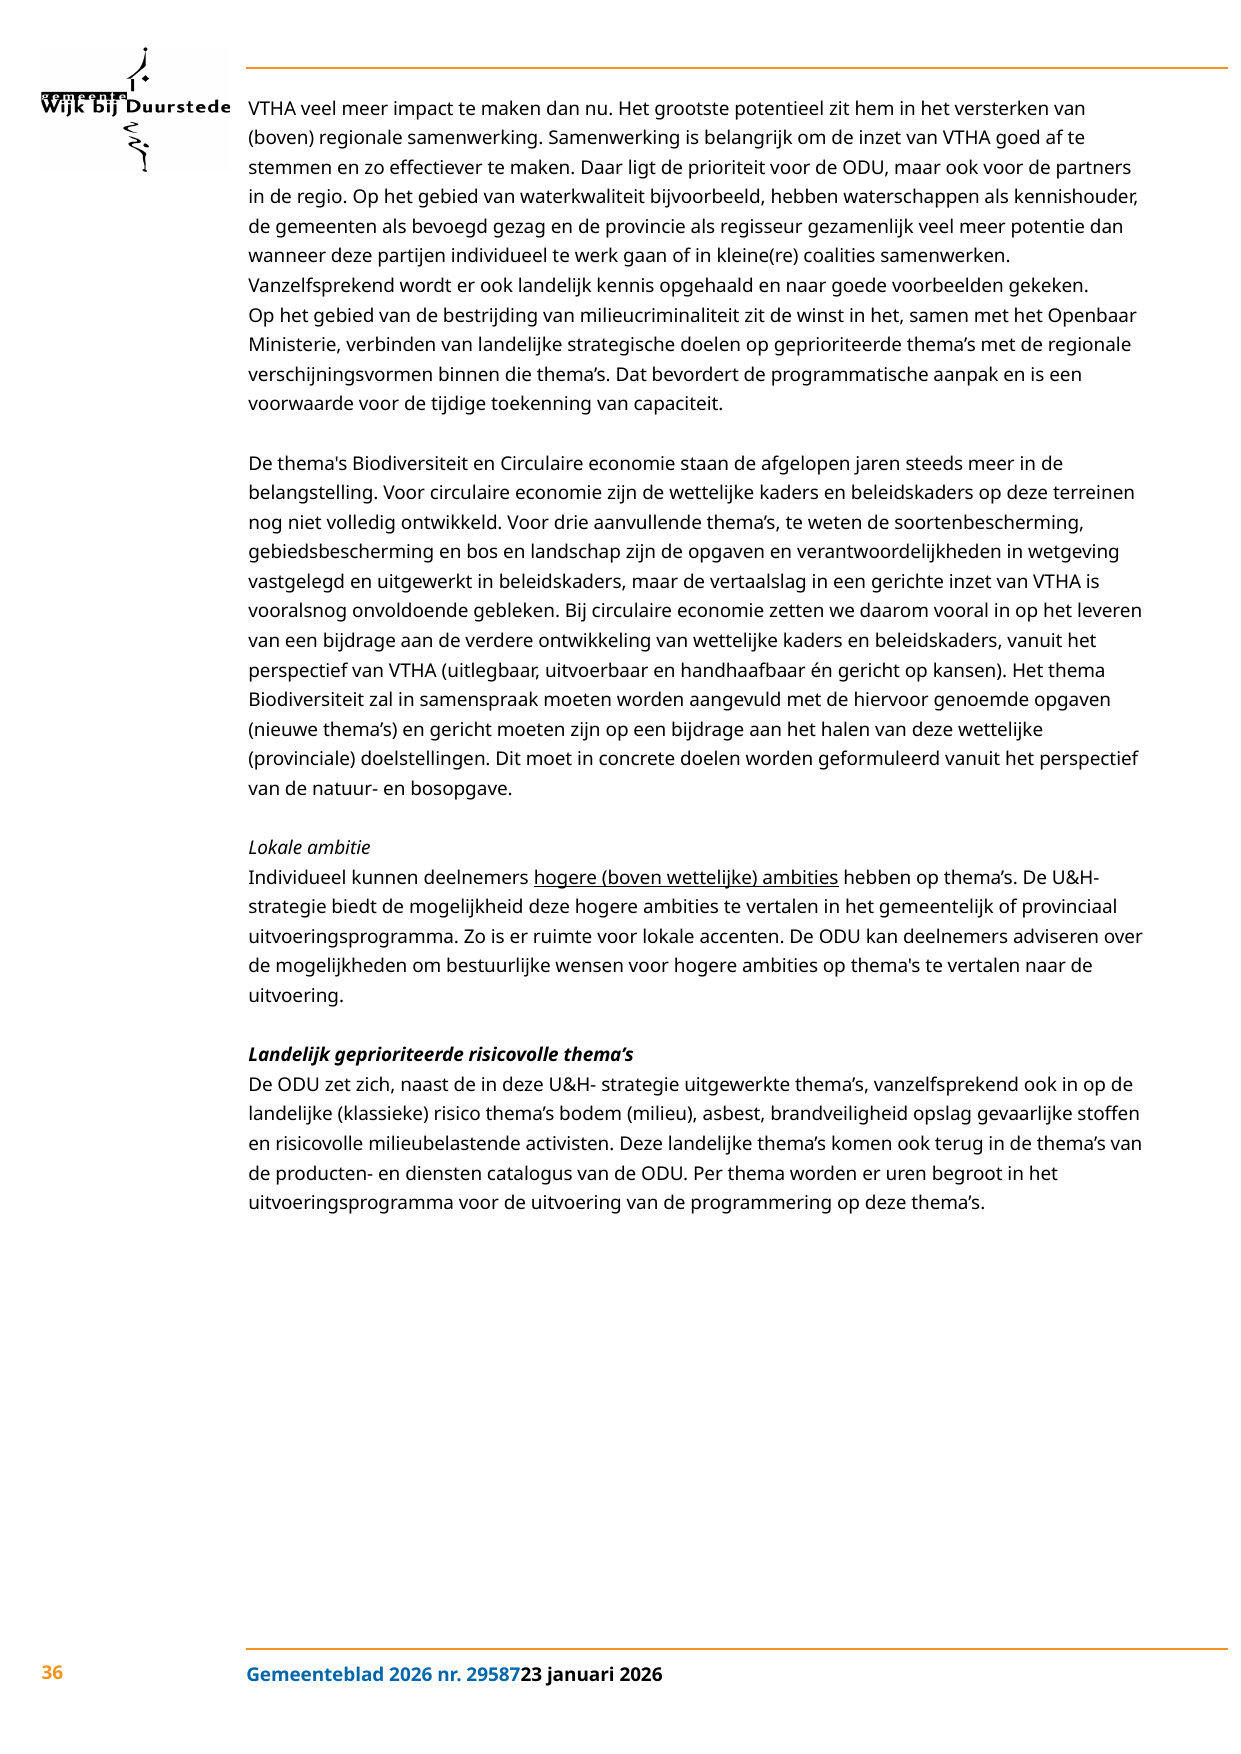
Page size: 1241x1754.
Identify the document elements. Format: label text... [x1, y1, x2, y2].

text Lokale ambitie [248, 834, 1152, 860]
text De ODU zet zich, naast de in deze U&H- strategie uitgewerkte thema’s, vanzelfsprekend ook in op de landelijke (klassieke) risico thema’s bodem (milieu), asbest, brandveiligheid opslag gevaarlijke stoffen en risicovolle milieubelastende activisten. Deze landelijke thema’s komen ook terug in de thema’s van de producten- en diensten catalogus van de ODU. Per thema worden er uren begroot in het uitvoeringsprogramma voor de uitvoering van de programmering op deze thema’s. [248, 1071, 1152, 1215]
picture [41, 47, 231, 172]
text Op het gebied van de bestrijding van milieucriminaliteit zit de winst in het, samen met het Openbaar Ministerie, verbinden van landelijke strategische doelen op geprioriteerde thema’s met de regionale verschijningsvormen binnen die thema’s. Dat bevordert de programmatische aanpak en is een voorwaarde voor de tijdige toekenning van capaciteit. [248, 302, 1152, 416]
text VTHA veel meer impact te maken dan nu. Het grootste potentieel zit hem in het versterken van (boven) regionale samenwerking. Samenwerking is belangrijk om de inzet van VTHA goed af te stemmen en zo effectiever te maken. Daar ligt de prioriteit voor de ODU, maar ook voor de partners in de regio. Op het gebied van waterkwaliteit bijvoorbeeld, hebben waterschappen als kennishouder, de gemeenten als bevoegd gezag en de provincie als regisseur gezamenlijk veel meer potentie dan wanneer deze partijen individueel te werk gaan of in kleine(re) coalities samenwerken. Vanzelfsprekend wordt er ook landelijk kennis opgehaald en naar goede voorbeelden gekeken. [248, 95, 1152, 298]
text Landelijk geprioriteerde risicovolle thema’s [248, 1041, 1152, 1067]
text De thema's Biodiversiteit en Circulaire economie staan de afgelopen jaren steeds meer in de belangstelling. Voor circulaire economie zijn de wettelijke kaders en beleidskaders op deze terreinen nog niet volledig ontwikkeld. Voor drie aanvullende thema’s, te weten de soortenbescherming, gebiedsbescherming en bos en landschap zijn de opgaven en verantwoordelijkheden in wetgeving vastgelegd en uitgewerkt in beleidskaders, maar de vertaalslag in een gerichte inzet van VTHA is vooralsnog onvoldoende gebleken. Bij circulaire economie zetten we daarom vooral in op het leveren van een bijdrage aan de verdere ontwikkeling van wettelijke kaders en beleidskaders, vanuit het perspectief van VTHA (uitlegbaar, uitvoerbaar en handhaafbaar én gericht op kansen). Het thema Biodiversiteit zal in samenspraak moeten worden aangevuld met de hiervoor genoemde opgaven (nieuwe thema’s) en gericht moeten zijn op een bijdrage aan het halen van deze wettelijke (provinciale) doelstellingen. Dit moet in concrete doelen worden geformuleerd vanuit het perspectief van de natuur- en bosopgave. [248, 450, 1152, 801]
text Individueel kunnen deelnemers hogere (boven wettelijke) ambities hebben op thema’s. De U&H-strategie biedt de mogelijkheid deze hogere ambities te vertalen in het gemeentelijk of provinciaal uitvoeringsprogramma. Zo is er ruimte voor lokale accenten. De ODU kan deelnemers adviseren over de mogelijkheden om bestuurlijke wensen voor hogere ambities op thema's te vertalen naar de uitvoering. [248, 864, 1152, 1008]
